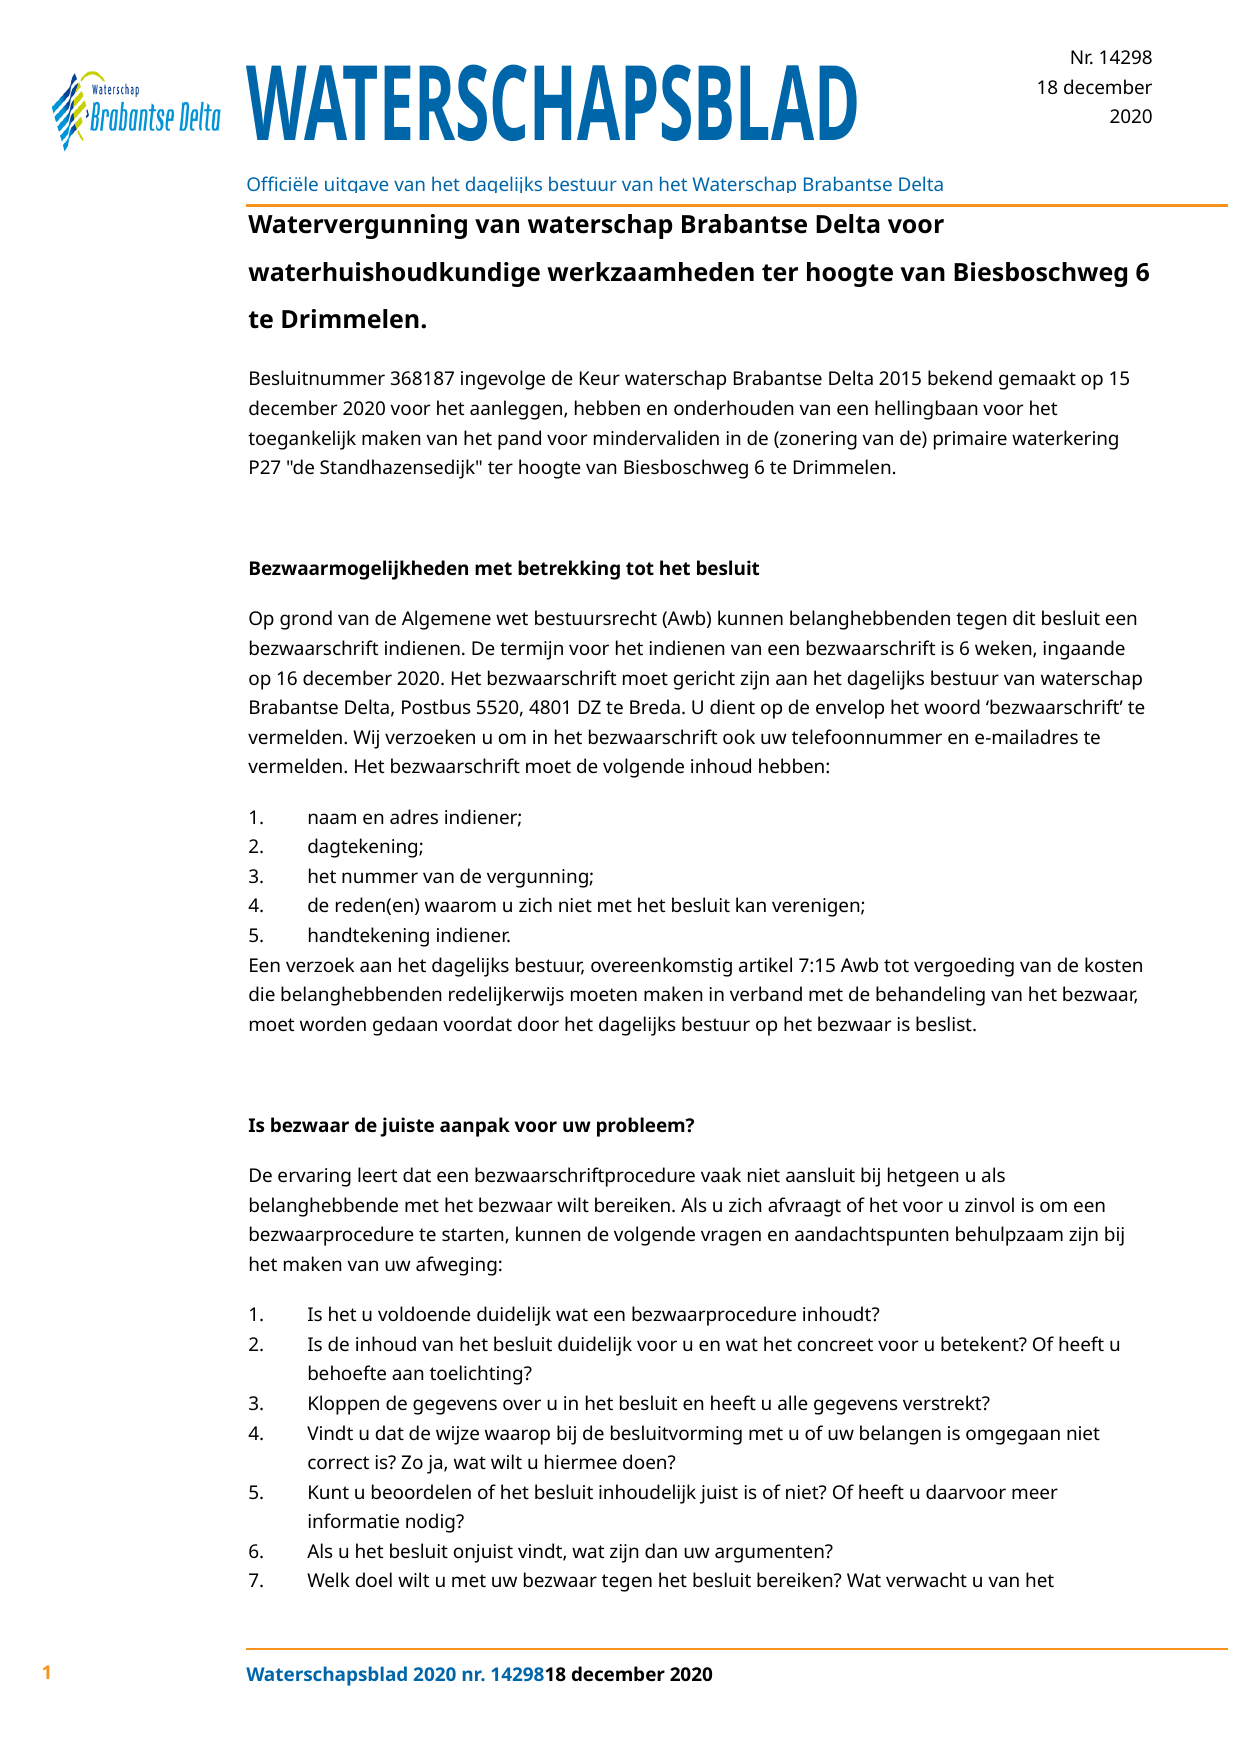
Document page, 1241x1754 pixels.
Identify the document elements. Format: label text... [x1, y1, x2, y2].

list Kloppen de gegevens over u in het besluit en heeft u alle gegevens verstrekt? [248, 1390, 1152, 1416]
list Kunt u beoordelen of het besluit inhoudelijk juist is of niet? Of heeft u daarvoor meer informatie nodig? [248, 1479, 1152, 1534]
text Is bezwaar de juiste aanpak voor uw probleem? [248, 1112, 1152, 1137]
text De ervaring leert dat een bezwaarschriftprocedure vaak niet aansluit bij hetgeen u als belanghebbende met het bezwaar wilt bereiken. Als u zich afvraagt of het voor u zinvol is om een bezwaarprocedure te starten, kunnen de volgende vragen en aandachtspunten behulpzaam zijn bij het maken van uw afweging: [248, 1162, 1152, 1277]
list het nummer van de vergunning; [248, 863, 1152, 889]
list Vindt u dat de wijze waarop bij de besluitvorming met u of uw belangen is omgegaan niet correct is? Zo ja, wat wilt u hiermee doen? [248, 1420, 1152, 1475]
text Bezwaarmogelijkheden met betrekking tot het besluit [248, 555, 1152, 581]
text Watervergunning van waterschap Brabantse Delta voor waterhuishoudkundige werkzaamheden ter hoogte van Biesboschweg 6 te Drimmelen. [248, 207, 1152, 336]
list naam en adres indiener; [248, 804, 1152, 829]
picture [41, 47, 231, 172]
list Is de inhoud van het besluit duidelijk voor u en wat het concreet voor u betekent? Of heeft u behoefte aan toelichting? [248, 1331, 1152, 1386]
list Als u het besluit onjuist vindt, wat zijn dan uw argumenten? [248, 1538, 1152, 1564]
text Op grond van de Algemene wet bestuursrecht (Awb) kunnen belanghebbenden tegen dit besluit een bezwaarschrift indienen. De termijn voor het indienen van een bezwaarschrift is 6 weken, ingaande op 16 december 2020. Het bezwaarschrift moet gericht zijn aan het dagelijks bestuur van waterschap Brabantse Delta, Postbus 5520, 4801 DZ te Breda. U dient op de envelop het woord ‘bezwaarschrift’ te vermelden. Wij verzoeken u om in het bezwaarschrift ook uw telefoonnummer en e‑mailadres te vermelden. Het bezwaarschrift moet de volgende inhoud hebben: [248, 606, 1152, 779]
list dagtekening; [248, 833, 1152, 859]
list Welk doel wilt u met uw bezwaar tegen het besluit bereiken? Wat verwacht u van het [248, 1568, 1152, 1593]
text Een verzoek aan het dagelijks bestuur, overeenkomstig artikel 7:15 Awb tot vergoeding van de kosten die belanghebbenden redelijkerwijs moeten maken in verband met de behandeling van het bezwaar, moet worden gedaan voordat door het dagelijks bestuur op het bezwaar is beslist. [248, 952, 1152, 1037]
text Besluitnummer 368187 ingevolge de Keur waterschap Brabantse Delta 2015 bekend gemaakt op 15 december 2020 voor het aanleggen, hebben en onderhouden van een hellingbaan voor het toegankelijk maken van het pand voor mindervaliden in de (zonering van de) primaire waterkering P27 "de Standhazensedijk" ter hoogte van Biesboschweg 6 te Drimmelen. [248, 366, 1152, 480]
list Is het u voldoende duidelijk wat een bezwaarprocedure inhoudt? [248, 1301, 1152, 1327]
list handtekening indiener. [248, 922, 1152, 948]
list de reden(en) waarom u zich niet met het besluit kan verenigen; [248, 893, 1152, 918]
